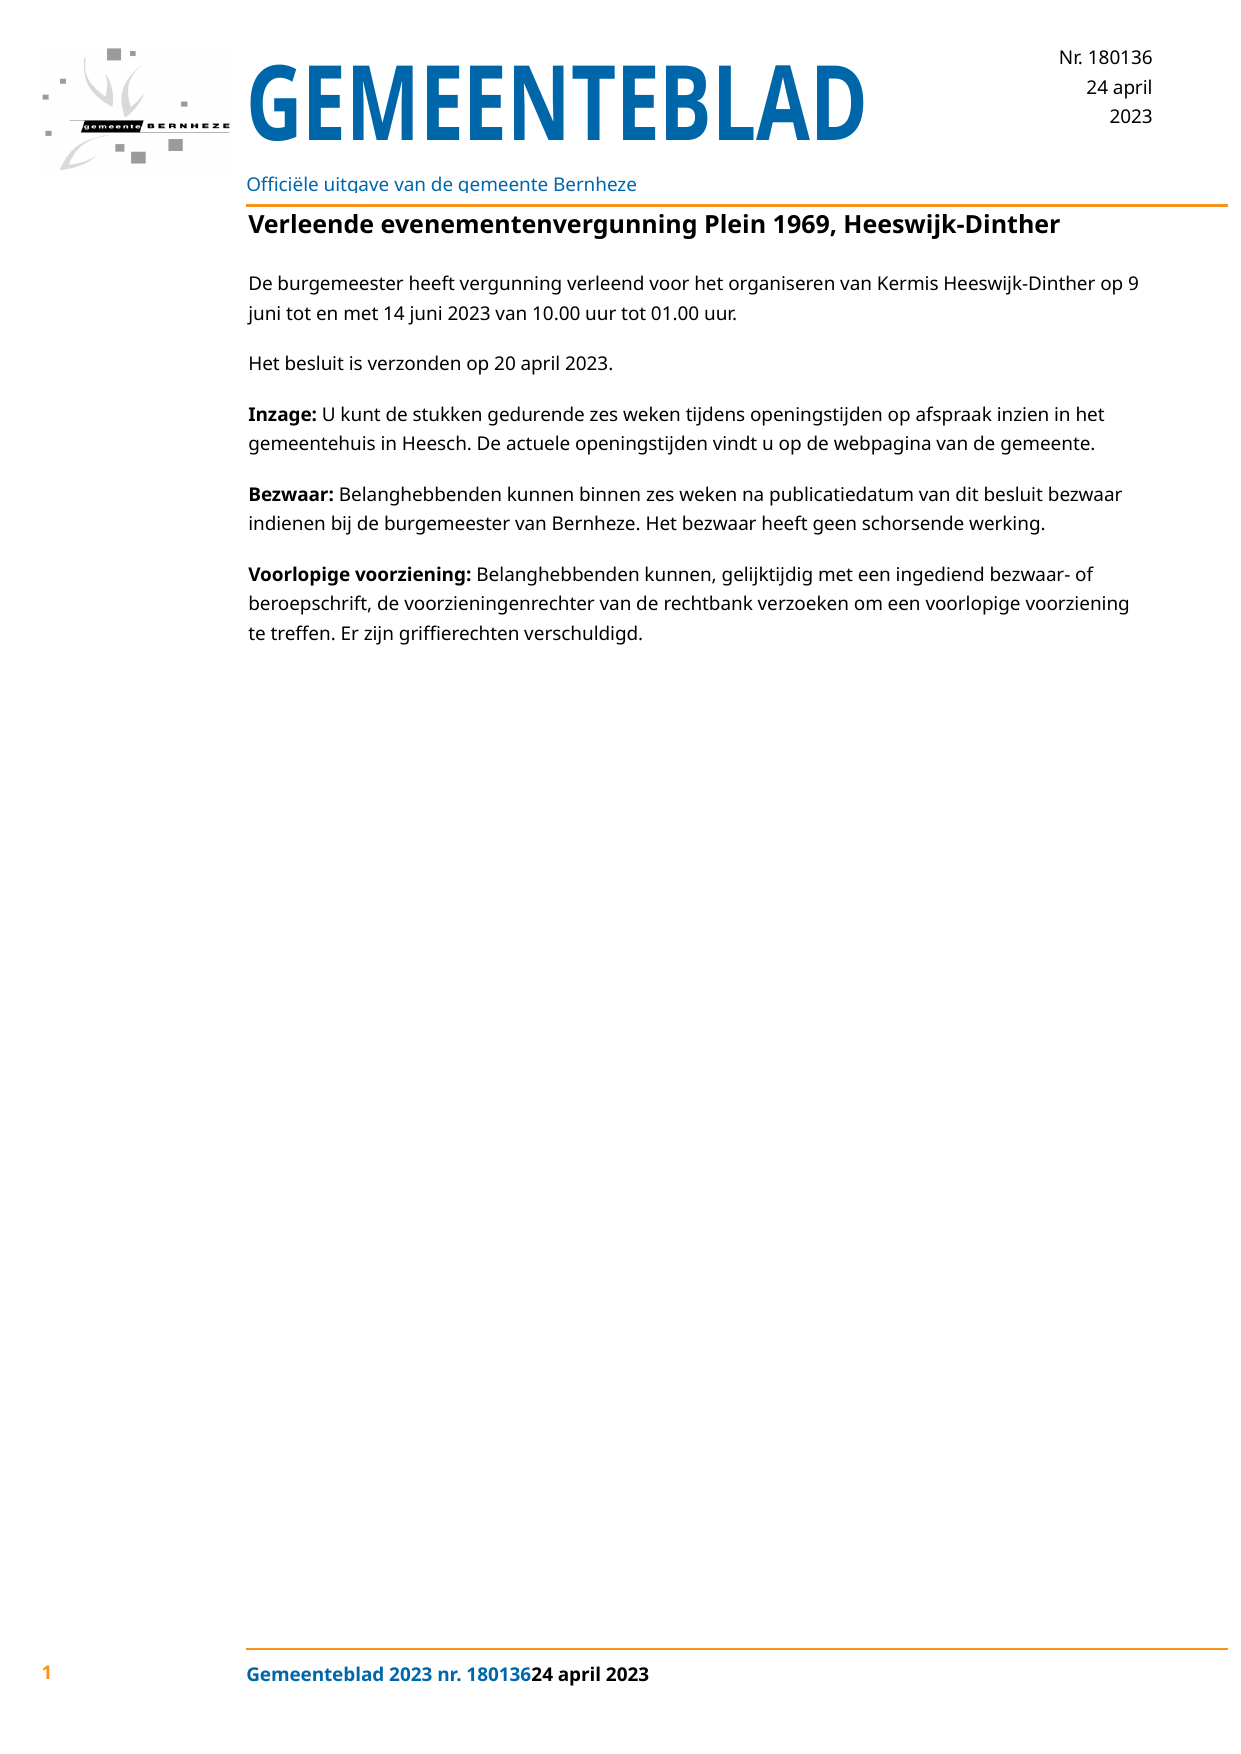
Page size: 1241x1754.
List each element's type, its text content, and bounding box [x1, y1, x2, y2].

text Inzage: U kunt de stukken gedurende zes weken tijdens openingstijden op afspraak inzien in het gemeentehuis in Heesch. De actuele openingstijden vindt u op de webpagina van de gemeente. [248, 401, 1152, 456]
picture [41, 47, 231, 172]
text Verleende evenementenvergunning Plein 1969, Heeswijk-Dinther [248, 207, 1152, 241]
text De burgemeester heeft vergunning verleend voor het organiseren van Kermis Heeswijk-Dinther op 9 juni tot en met 14 juni 2023 van 10.00 uur tot 01.00 uur. [248, 270, 1152, 326]
text Het besluit is verzonden op 20 april 2023. [248, 350, 1152, 376]
text Bezwaar: Belanghebbenden kunnen binnen zes weken na publicatiedatum van dit besluit bezwaar indienen bij de burgemeester van Bernheze. Het bezwaar heeft geen schorsende werking. [248, 481, 1152, 536]
text Voorlopige voorziening: Belanghebbenden kunnen, gelijktijdig met een ingediend bezwaar- of beroepschrift, de voorzieningenrechter van de rechtbank verzoeken om een voorlopige voorziening te treffen. Er zijn griffierechten verschuldigd. [248, 561, 1152, 646]
